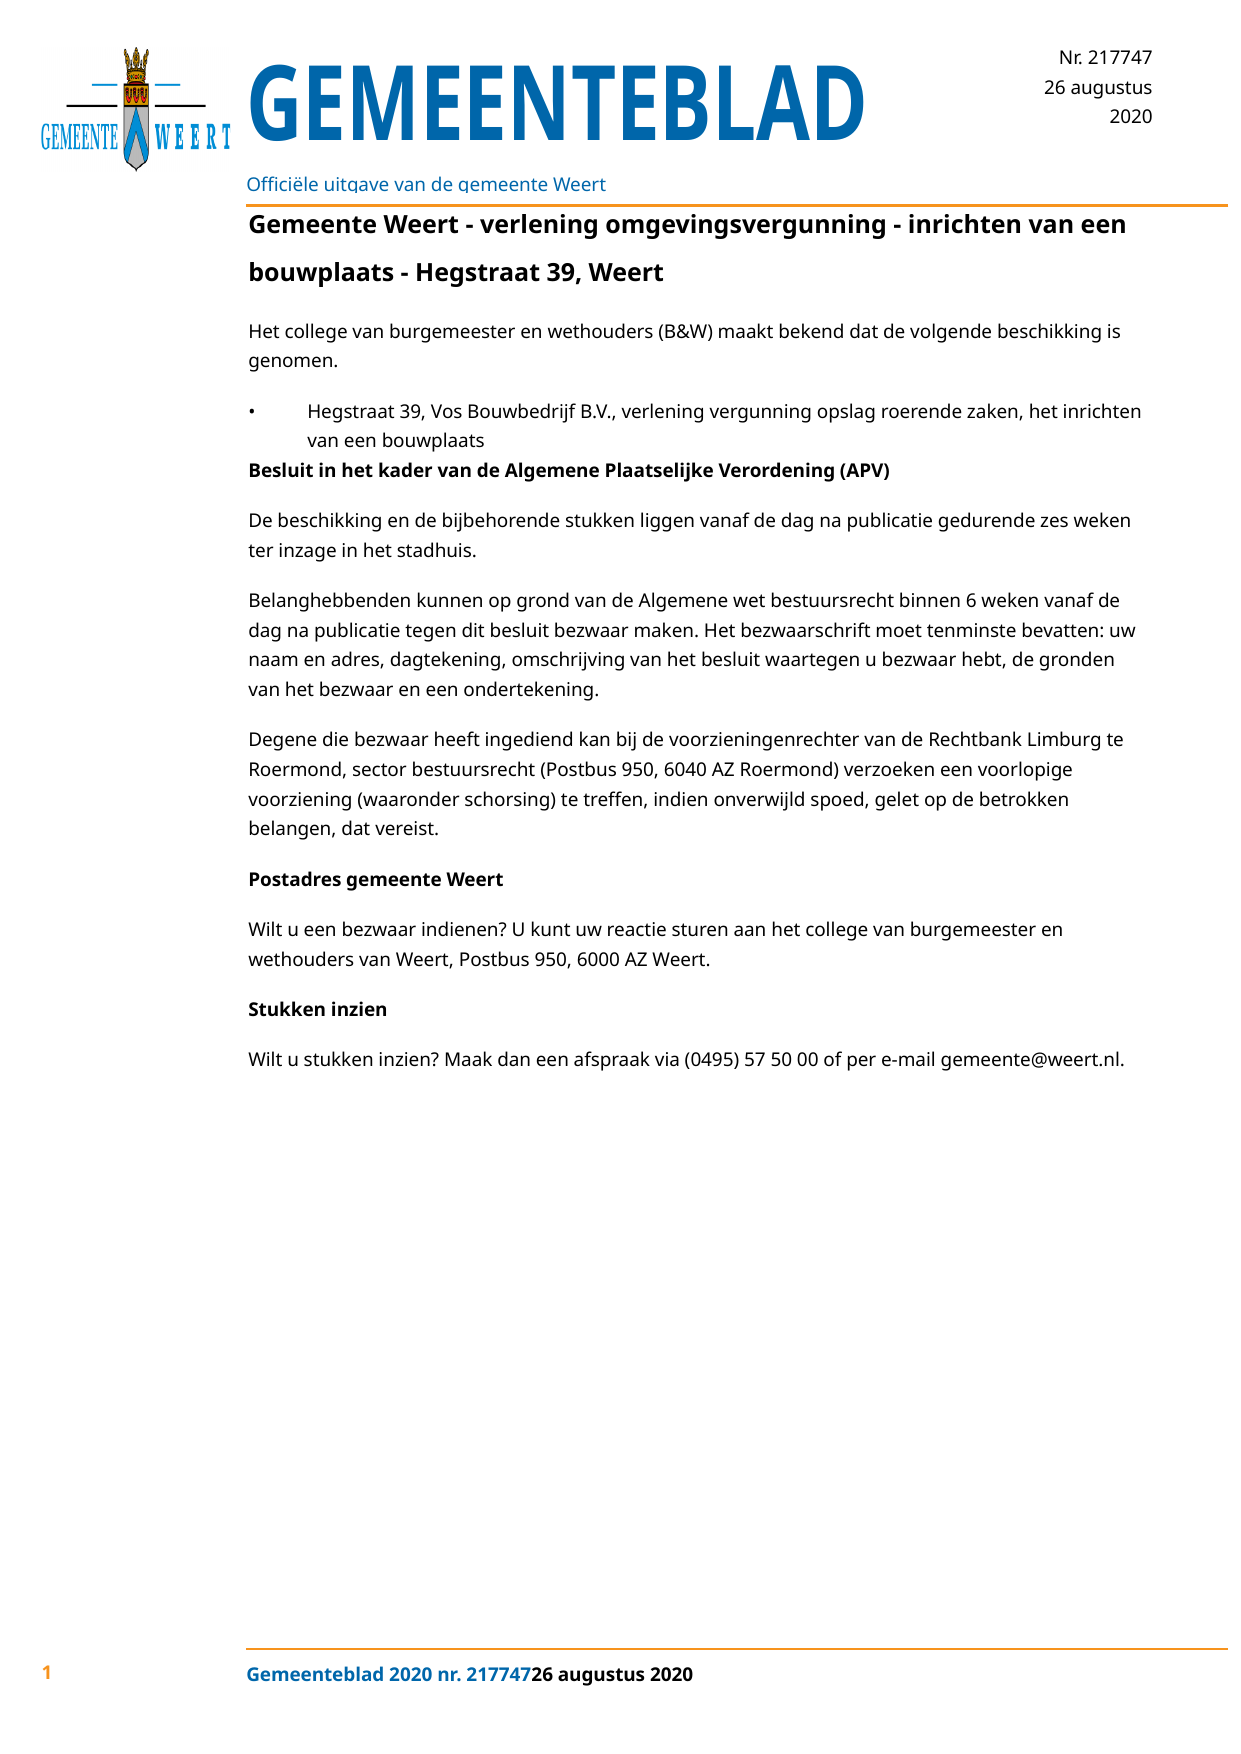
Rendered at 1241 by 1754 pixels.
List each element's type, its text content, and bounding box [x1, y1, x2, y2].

text Besluit in het kader van de Algemene Plaatselijke Verordening (APV) [248, 457, 1152, 483]
text Belanghebbenden kunnen op grond van de Algemene wet bestuursrecht binnen 6 weken vanaf de dag na publicatie tegen dit besluit bezwaar maken. Het bezwaarschrift moet tenminste bevatten: uw naam en adres, dagtekening, omschrijving van het besluit waartegen u bezwaar hebt, de gronden van het bezwaar en een ondertekening. [248, 587, 1152, 702]
text Het college van burgemeester en wethouders (B&W) maakt bekend dat de volgende beschikking is genomen. [248, 318, 1152, 373]
picture [41, 47, 231, 172]
text Stukken inzien [248, 996, 1152, 1022]
text Gemeente Weert - verlening omgevingsvergunning - inrichten van een bouwplaats - Hegstraat 39, Weert [248, 207, 1152, 288]
list Hegstraat 39, Vos Bouwbedrijf B.V., verlening vergunning opslag roerende zaken, het inrichten van een bouwplaats [248, 398, 1152, 453]
text De beschikking en de bijbehorende stukken liggen vanaf de dag na publicatie gedurende zes weken ter inzage in het stadhuis. [248, 507, 1152, 563]
text Wilt u stukken inzien? Maak dan een afspraak via (0495) 57 50 00 of per e-mail gemeente@weert.nl. [248, 1047, 1152, 1072]
text Degene die bezwaar heeft ingediend kan bij de voorzieningenrechter van de Rechtbank Limburg te Roermond, sector bestuursrecht (Postbus 950, 6040 AZ Roermond) verzoeken een voorlopige voorziening (waaronder schorsing) te treffen, indien onverwijld spoed, gelet op de betrokken belangen, dat vereist. [248, 727, 1152, 841]
text Postadres gemeente Weert [248, 866, 1152, 892]
text Wilt u een bezwaar indienen? U kunt uw reactie sturen aan het college van burgemeester en wethouders van Weert, Postbus 950, 6000 AZ Weert. [248, 916, 1152, 972]
